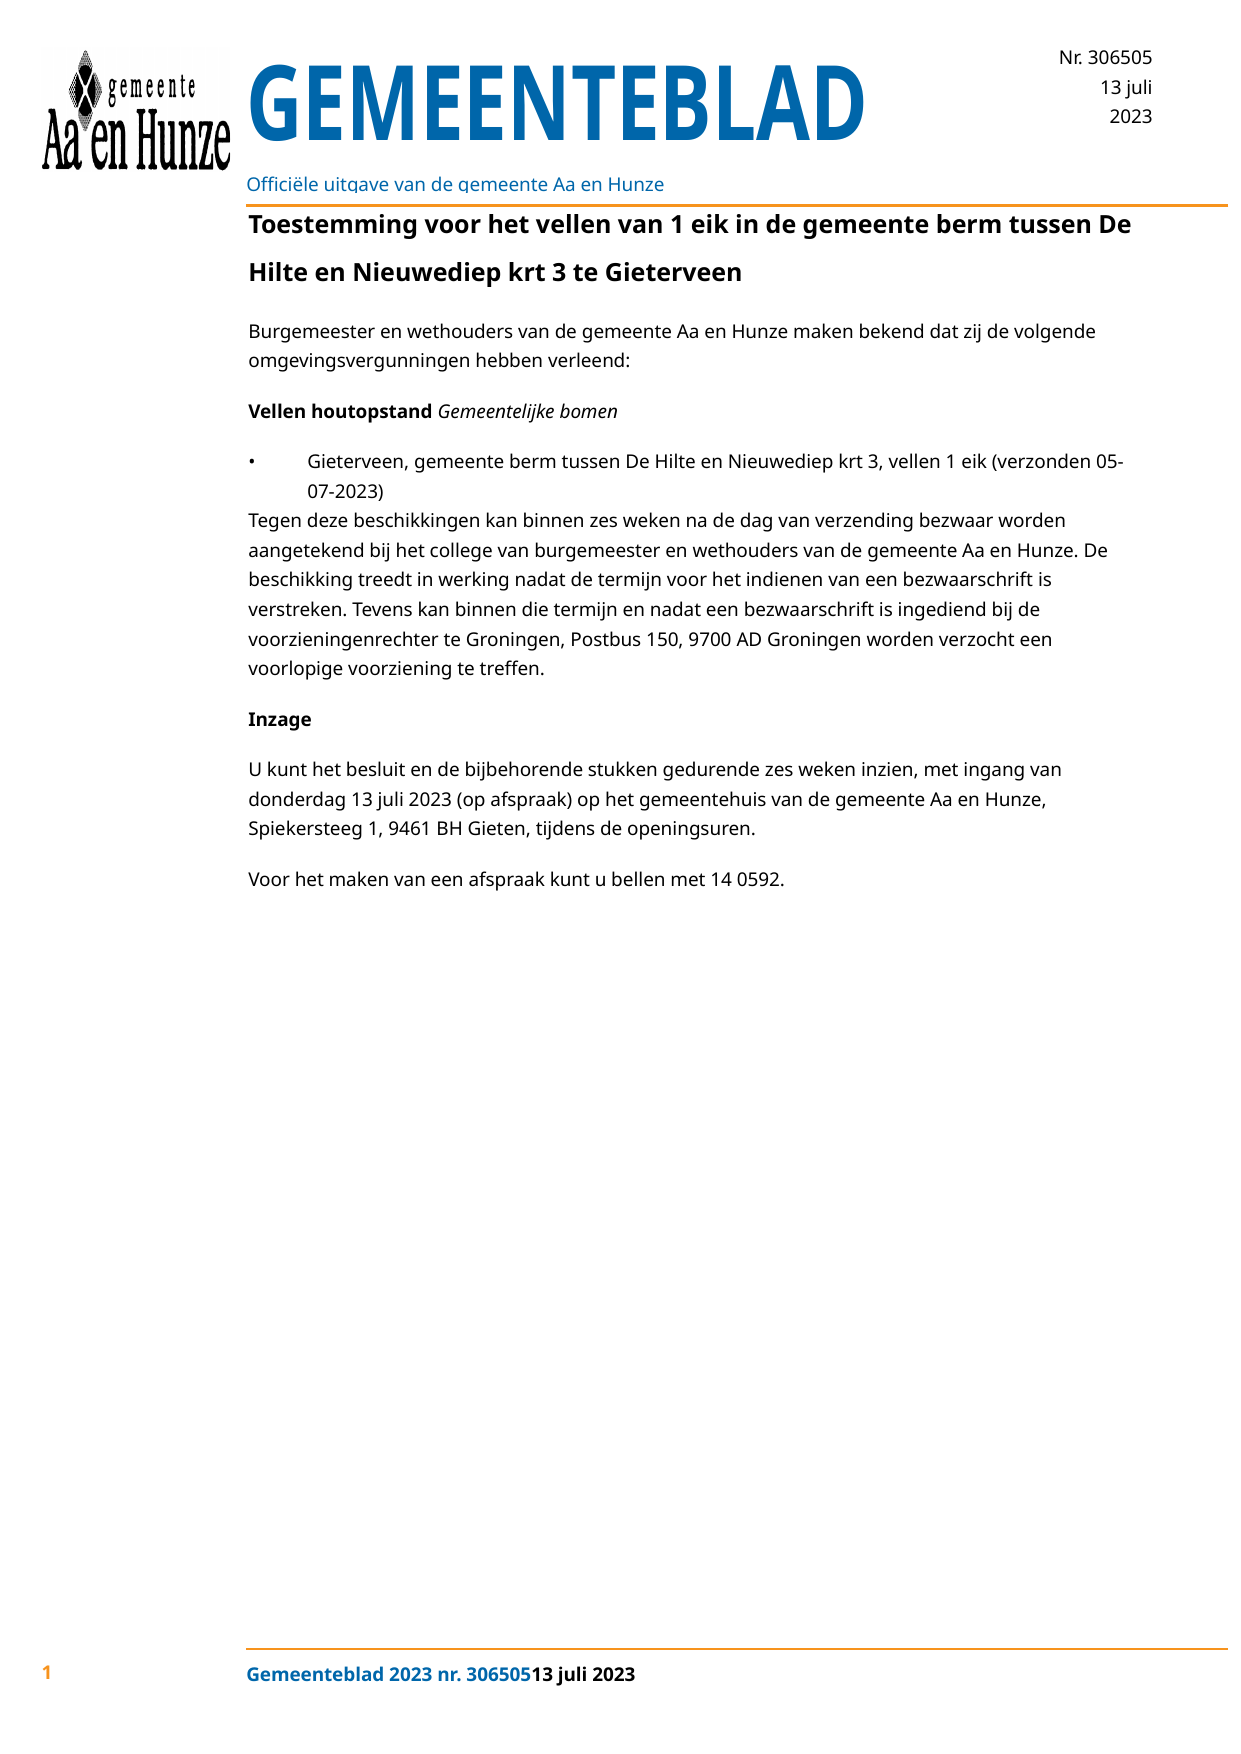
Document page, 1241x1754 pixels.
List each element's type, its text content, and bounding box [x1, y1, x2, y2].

picture [41, 47, 231, 172]
text Voor het maken van een afspraak kunt u bellen met 14 0592. [248, 866, 1152, 892]
text Burgemeester en wethouders van de gemeente Aa en Hunze maken bekend dat zij de volgende omgevingsvergunningen hebben verleend: [248, 318, 1152, 373]
list Gieterveen, gemeente berm tussen De Hilte en Nieuwediep krt 3, vellen 1 eik (verzonden 05-07-2023) [248, 448, 1152, 504]
text Vellen houtopstand Gemeentelijke bomen [248, 398, 1152, 424]
text U kunt het besluit en de bijbehorende stukken gedurende zes weken inzien, met ingang van donderdag 13 juli 2023 (op afspraak) op het gemeentehuis van de gemeente Aa en Hunze, Spiekersteeg 1, 9461 BH Gieten, tijdens de openingsuren. [248, 756, 1152, 841]
text Inzage [248, 706, 1152, 732]
text Toestemming voor het vellen van 1 eik in de gemeente berm tussen De Hilte en Nieuwediep krt 3 te Gieterveen [248, 207, 1152, 288]
text Tegen deze beschikkingen kan binnen zes weken na de dag van verzending bezwaar worden aangetekend bij het college van burgemeester en wethouders van de gemeente Aa en Hunze. De beschikking treedt in werking nadat de termijn voor het indienen van een bezwaarschrift is verstreken. Tevens kan binnen die termijn en nadat een bezwaarschrift is ingediend bij de voorzieningenrechter te Groningen, Postbus 150, 9700 AD Groningen worden verzocht een voorlopige voorziening te treffen. [248, 507, 1152, 681]
